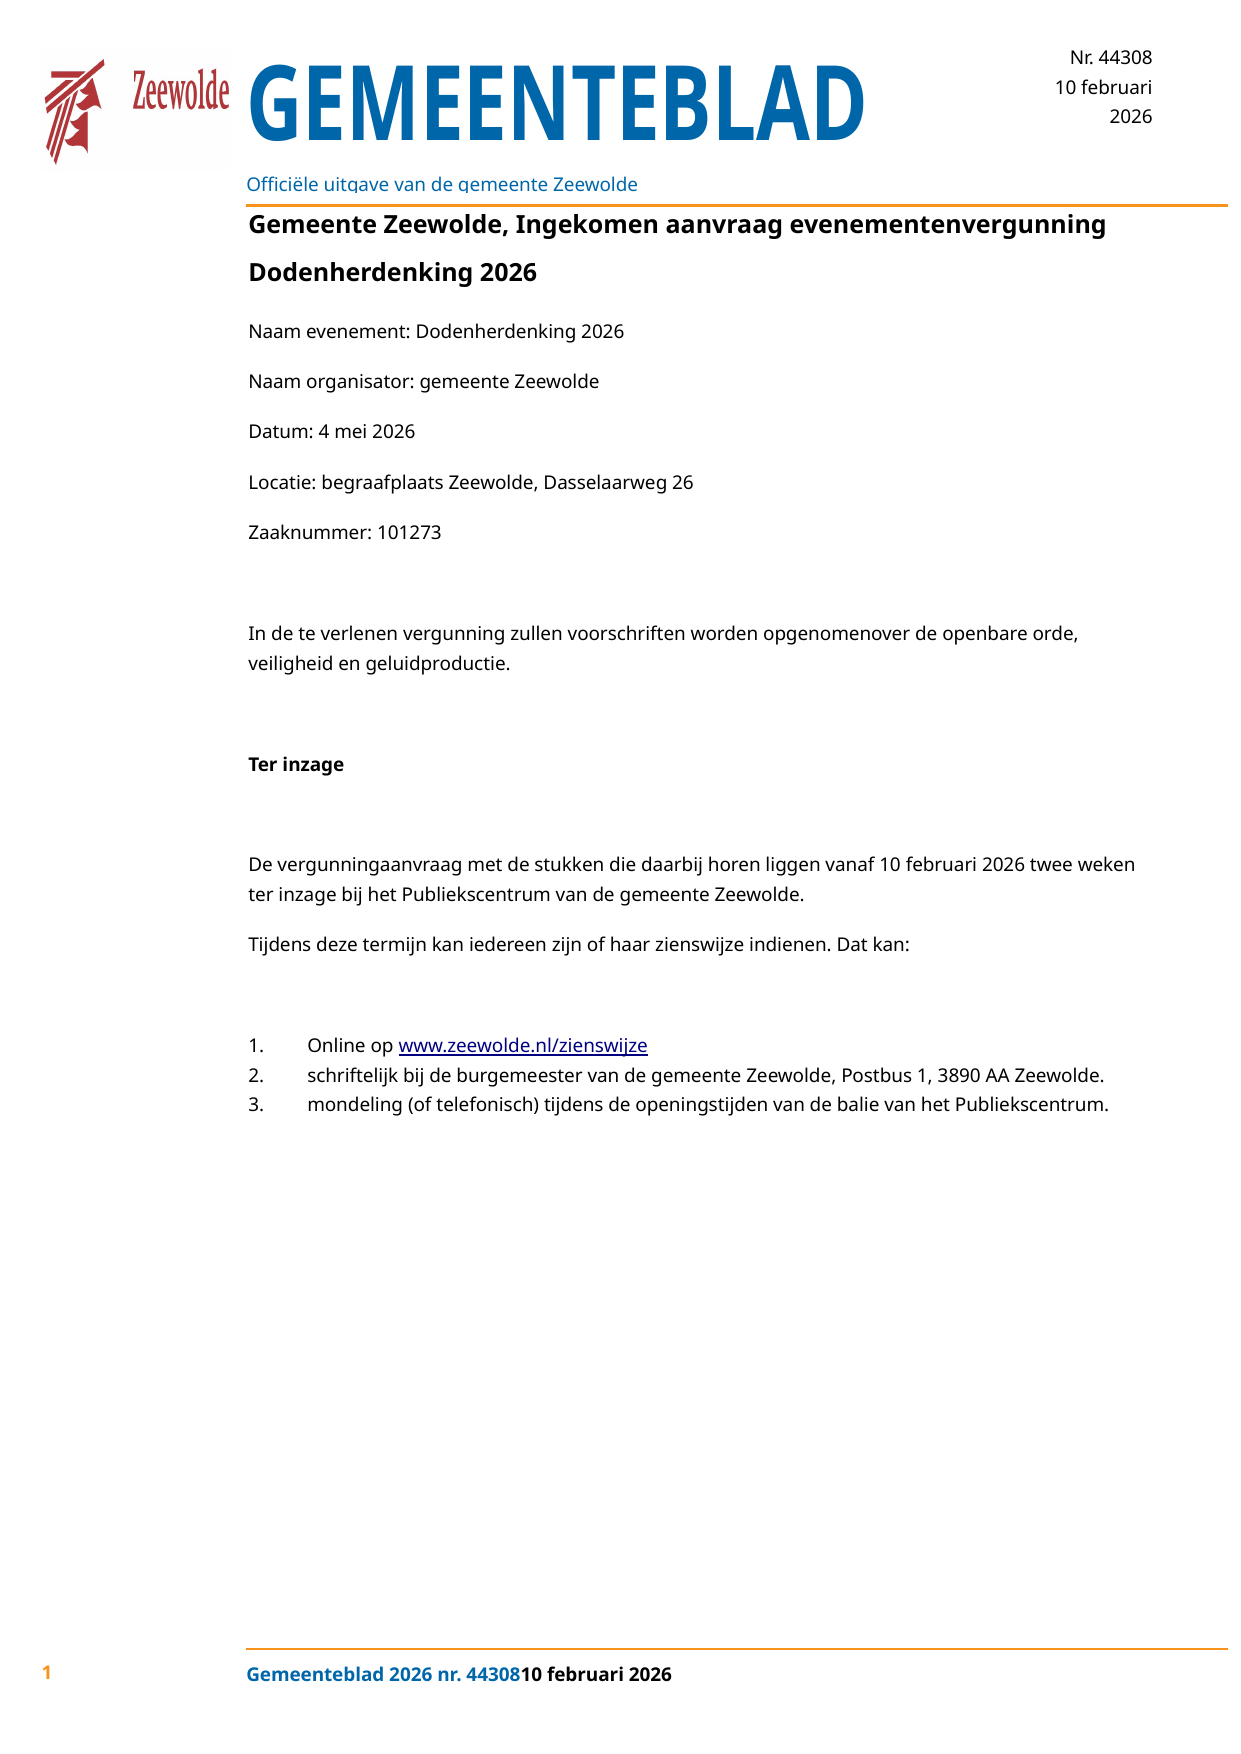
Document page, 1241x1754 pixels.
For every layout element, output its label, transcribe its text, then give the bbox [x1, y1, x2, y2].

text Naam organisator: gemeente Zeewolde [248, 368, 1152, 394]
text Tijdens deze termijn kan iedereen zijn of haar zienswijze indienen. Dat kan: [248, 932, 1152, 957]
list mondeling (of telefonisch) tijdens de openingstijden van de balie van het Publiekscentrum. [248, 1092, 1152, 1117]
text Zaaknummer: 101273 [248, 519, 1152, 545]
list Online op www.zeewolde.nl/zienswijze [248, 1032, 1152, 1058]
text De vergunningaanvraag met de stukken die daarbij horen liggen vanaf 10 februari 2026 twee weken ter inzage bij het Publiekscentrum van de gemeente Zeewolde. [248, 852, 1152, 907]
text In de te verlenen vergunning zullen voorschriften worden opgenomenover de openbare orde, veiligheid en geluidproductie. [248, 620, 1152, 676]
text Naam evenement: Dodenherdenking 2026 [248, 318, 1152, 344]
text Ter inzage [248, 751, 1152, 777]
text Locatie: begraafplaats Zeewolde, Dasselaarweg 26 [248, 469, 1152, 495]
text Gemeente Zeewolde, Ingekomen aanvraag evenementenvergunning Dodenherdenking 2026 [248, 207, 1152, 288]
picture [41, 47, 231, 172]
text Datum: 4 mei 2026 [248, 419, 1152, 444]
list schriftelijk bij de burgemeester van de gemeente Zeewolde, Postbus 1, 3890 AA Zeewolde. [248, 1062, 1152, 1088]
